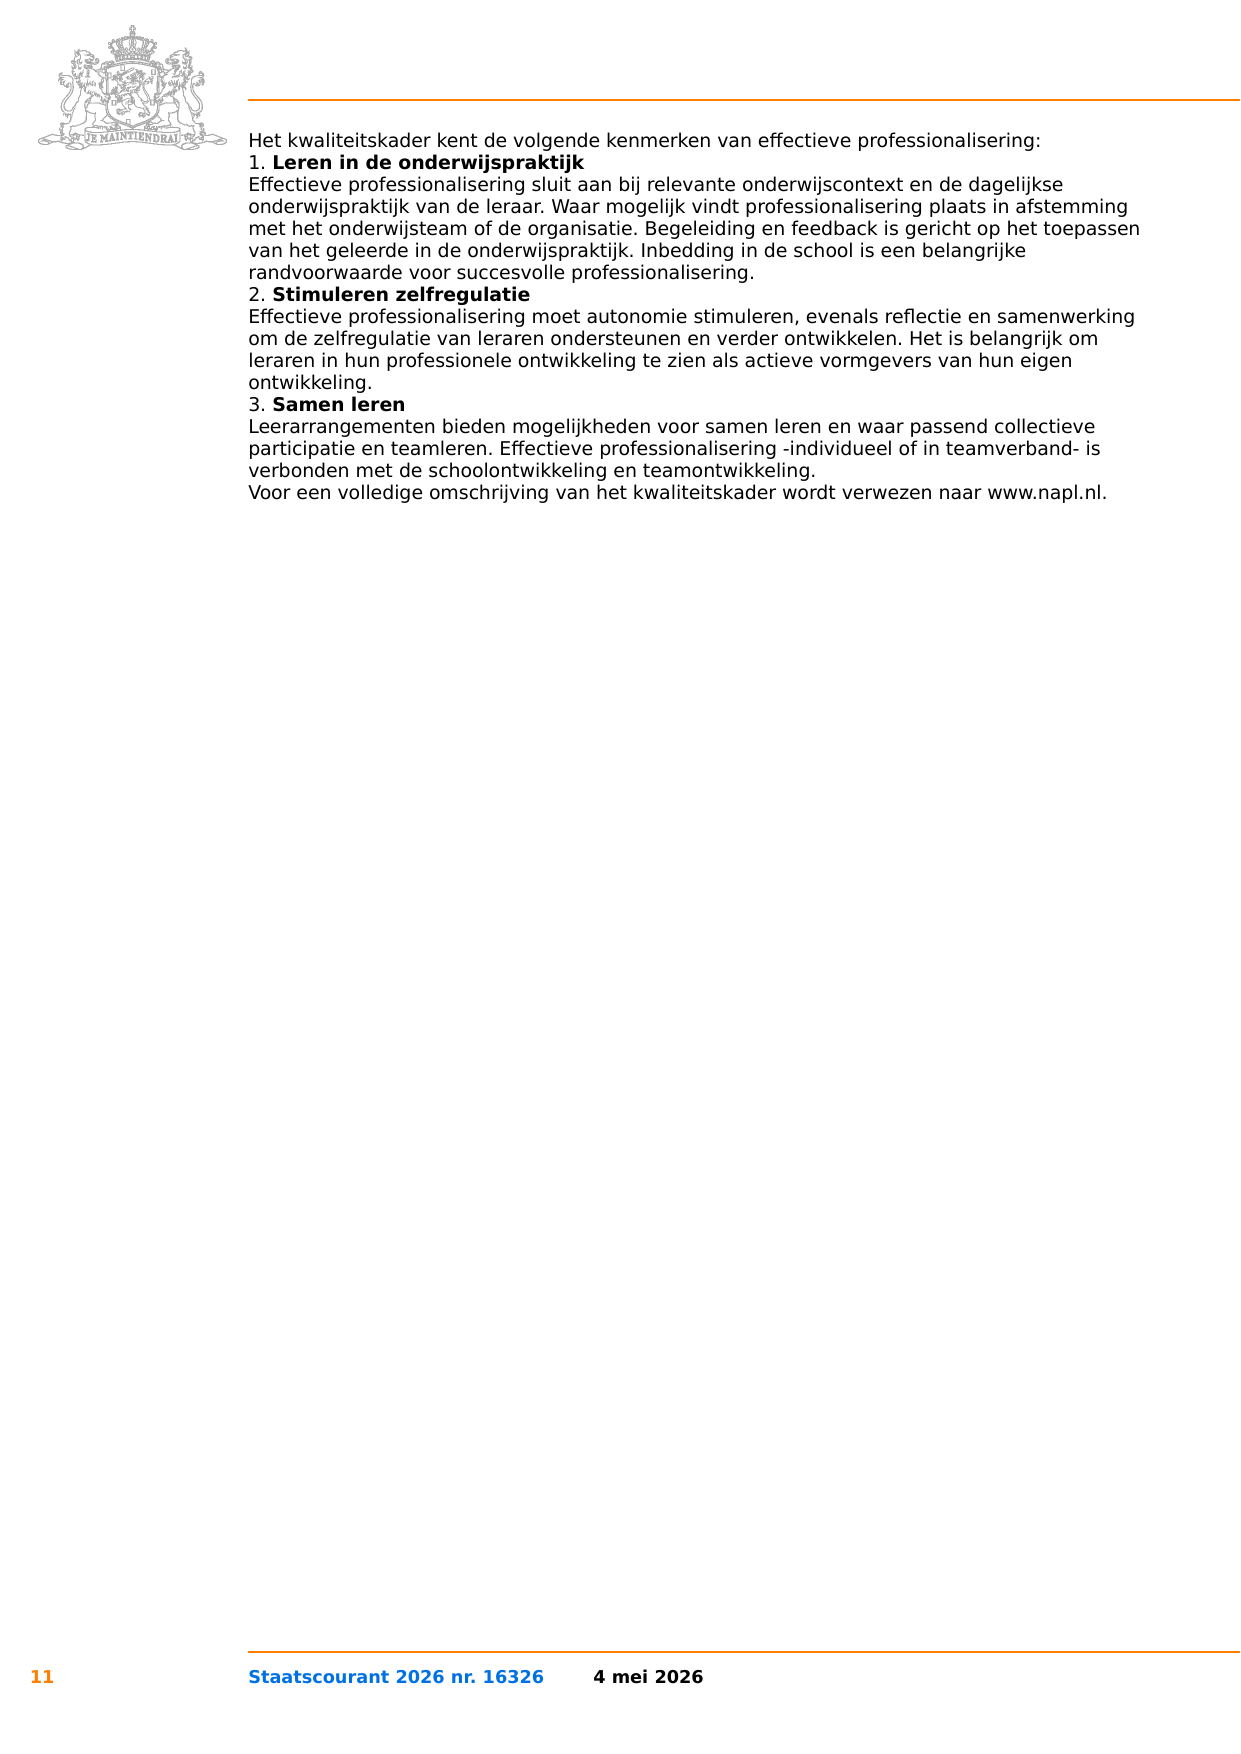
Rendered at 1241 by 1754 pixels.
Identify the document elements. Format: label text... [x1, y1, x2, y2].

text Het kwaliteitskader kent de volgende kenmerken van effectieve professionalisering: [248, 130, 1163, 152]
text 2. Stimuleren zelfregulatie [248, 284, 1163, 306]
picture [38, 25, 227, 150]
text Effectieve professionalisering sluit aan bij relevante onderwijscontext en de dagelijkse onderwijspraktijk van de leraar. Waar mogelijk vindt professionalisering plaats in afstemming met het onderwijsteam of de organisatie. Begeleiding en feedback is gericht op het toepassen van het geleerde in de onderwijspraktijk. Inbedding in de school is een belangrijke randvoorwaarde voor succesvolle professionalisering. [248, 174, 1163, 284]
text Leerarrangementen bieden mogelijkheden voor samen leren en waar passend collectieve participatie en teamleren. Effectieve professionalisering -individueel of in teamverband- is verbonden met de schoolontwikkeling en teamontwikkeling. [248, 416, 1163, 482]
text Voor een volledige omschrijving van het kwaliteitskader wordt verwezen naar www.napl.nl. [248, 482, 1163, 503]
text 1. Leren in de onderwijspraktijk [248, 152, 1163, 174]
text Effectieve professionalisering moet autonomie stimuleren, evenals reflectie en samenwerking om de zelfregulatie van leraren ondersteunen en verder ontwikkelen. Het is belangrijk om leraren in hun professionele ontwikkeling te zien als actieve vormgevers van hun eigen ontwikkeling. [248, 306, 1163, 394]
text 3. Samen leren [248, 394, 1163, 416]
